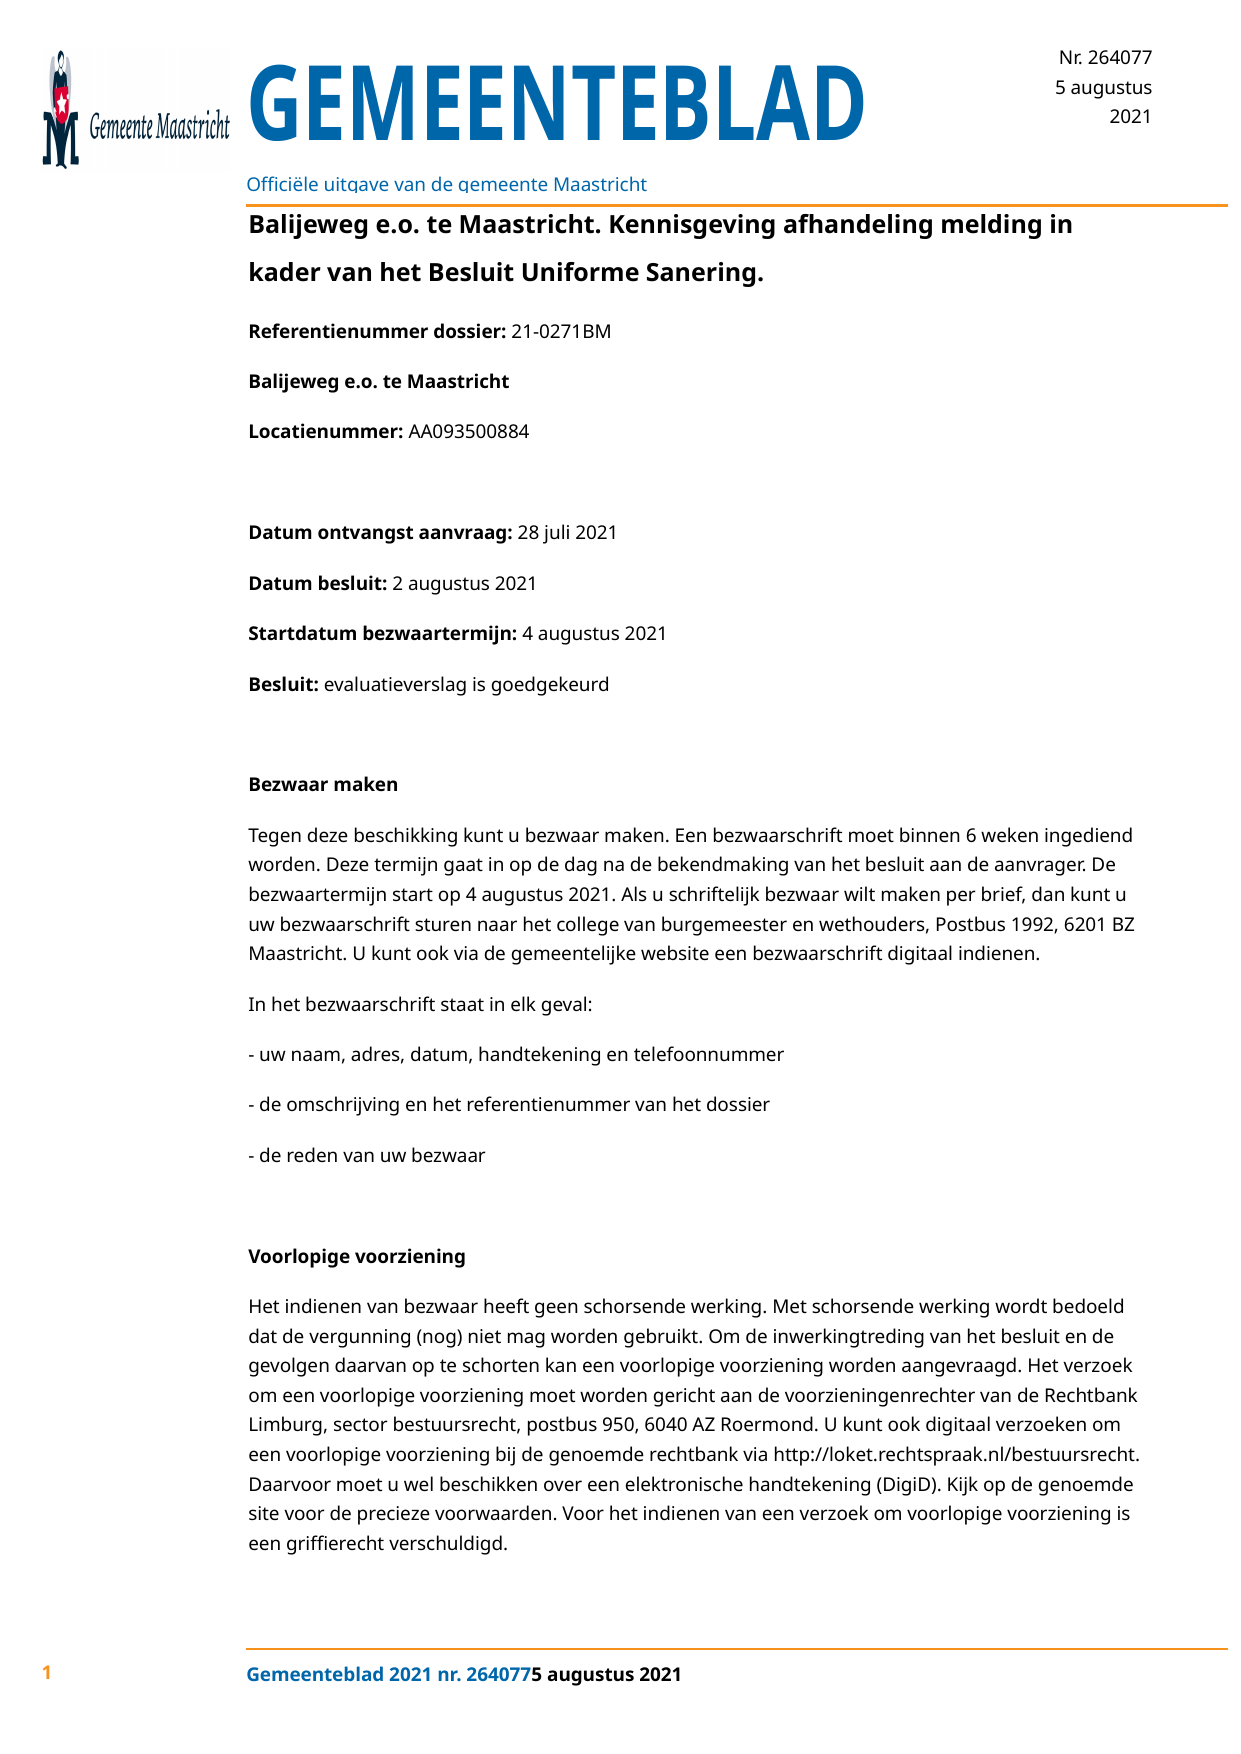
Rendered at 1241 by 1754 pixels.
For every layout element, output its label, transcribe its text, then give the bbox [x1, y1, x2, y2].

text Balijeweg e.o. te Maastricht. Kennisgeving afhandeling melding in kader van het Besluit Uniforme Sanering. [248, 207, 1152, 288]
text - uw naam, adres, datum, handtekening en telefoonnummer [248, 1041, 1152, 1067]
text Referentienummer dossier: 21-0271BM [248, 318, 1152, 344]
text Bezwaar maken [248, 772, 1152, 797]
text Datum ontvangst aanvraag: 28 juli 2021 [248, 519, 1152, 545]
text Besluit: evaluatieverslag is goedgekeurd [248, 671, 1152, 697]
text In het bezwaarschrift staat in elk geval: [248, 991, 1152, 1017]
text - de reden van uw bezwaar [248, 1142, 1152, 1168]
text Locatienummer: AA093500884 [248, 419, 1152, 444]
text Startdatum bezwaartermijn: 4 augustus 2021 [248, 620, 1152, 646]
picture [41, 47, 231, 172]
text Voorlopige voorziening [248, 1243, 1152, 1269]
text - de omschrijving en het referentienummer van het dossier [248, 1092, 1152, 1117]
text Datum besluit: 2 augustus 2021 [248, 570, 1152, 596]
text Balijeweg e.o. te Maastricht [248, 368, 1152, 394]
text Het indienen van bezwaar heeft geen schorsende werking. Met schorsende werking wordt bedoeld dat de vergunning (nog) niet mag worden gebruikt. Om de inwerkingtreding van het besluit en de gevolgen daarvan op te schorten kan een voorlopige voorziening worden aangevraagd. Het verzoek om een voorlopige voorziening moet worden gericht aan de voorzieningenrechter van de Rechtbank Limburg, sector bestuursrecht, postbus 950, 6040 AZ Roermond. U kunt ook digitaal verzoeken om een voorlopige voorziening bij de genoemde rechtbank via http://loket.rechtspraak.nl/bestuursrecht. Daarvoor moet u wel beschikken over een elektronische handtekening (DigiD). Kijk op de genoemde site voor de precieze voorwaarden. Voor het indienen van een verzoek om voorlopige voorziening is een griffierecht verschuldigd. [248, 1293, 1152, 1556]
text Tegen deze beschikking kunt u bezwaar maken. Een bezwaarschrift moet binnen 6 weken ingediend worden. Deze termijn gaat in op de dag na de bekendmaking van het besluit aan de aanvrager. De bezwaartermijn start op 4 augustus 2021. Als u schriftelijk bezwaar wilt maken per brief, dan kunt u uw bezwaarschrift sturen naar het college van burgemeester en wethouders, Postbus 1992, 6201 BZ Maastricht. U kunt ook via de gemeentelijke website een bezwaarschrift digitaal indienen. [248, 822, 1152, 966]
